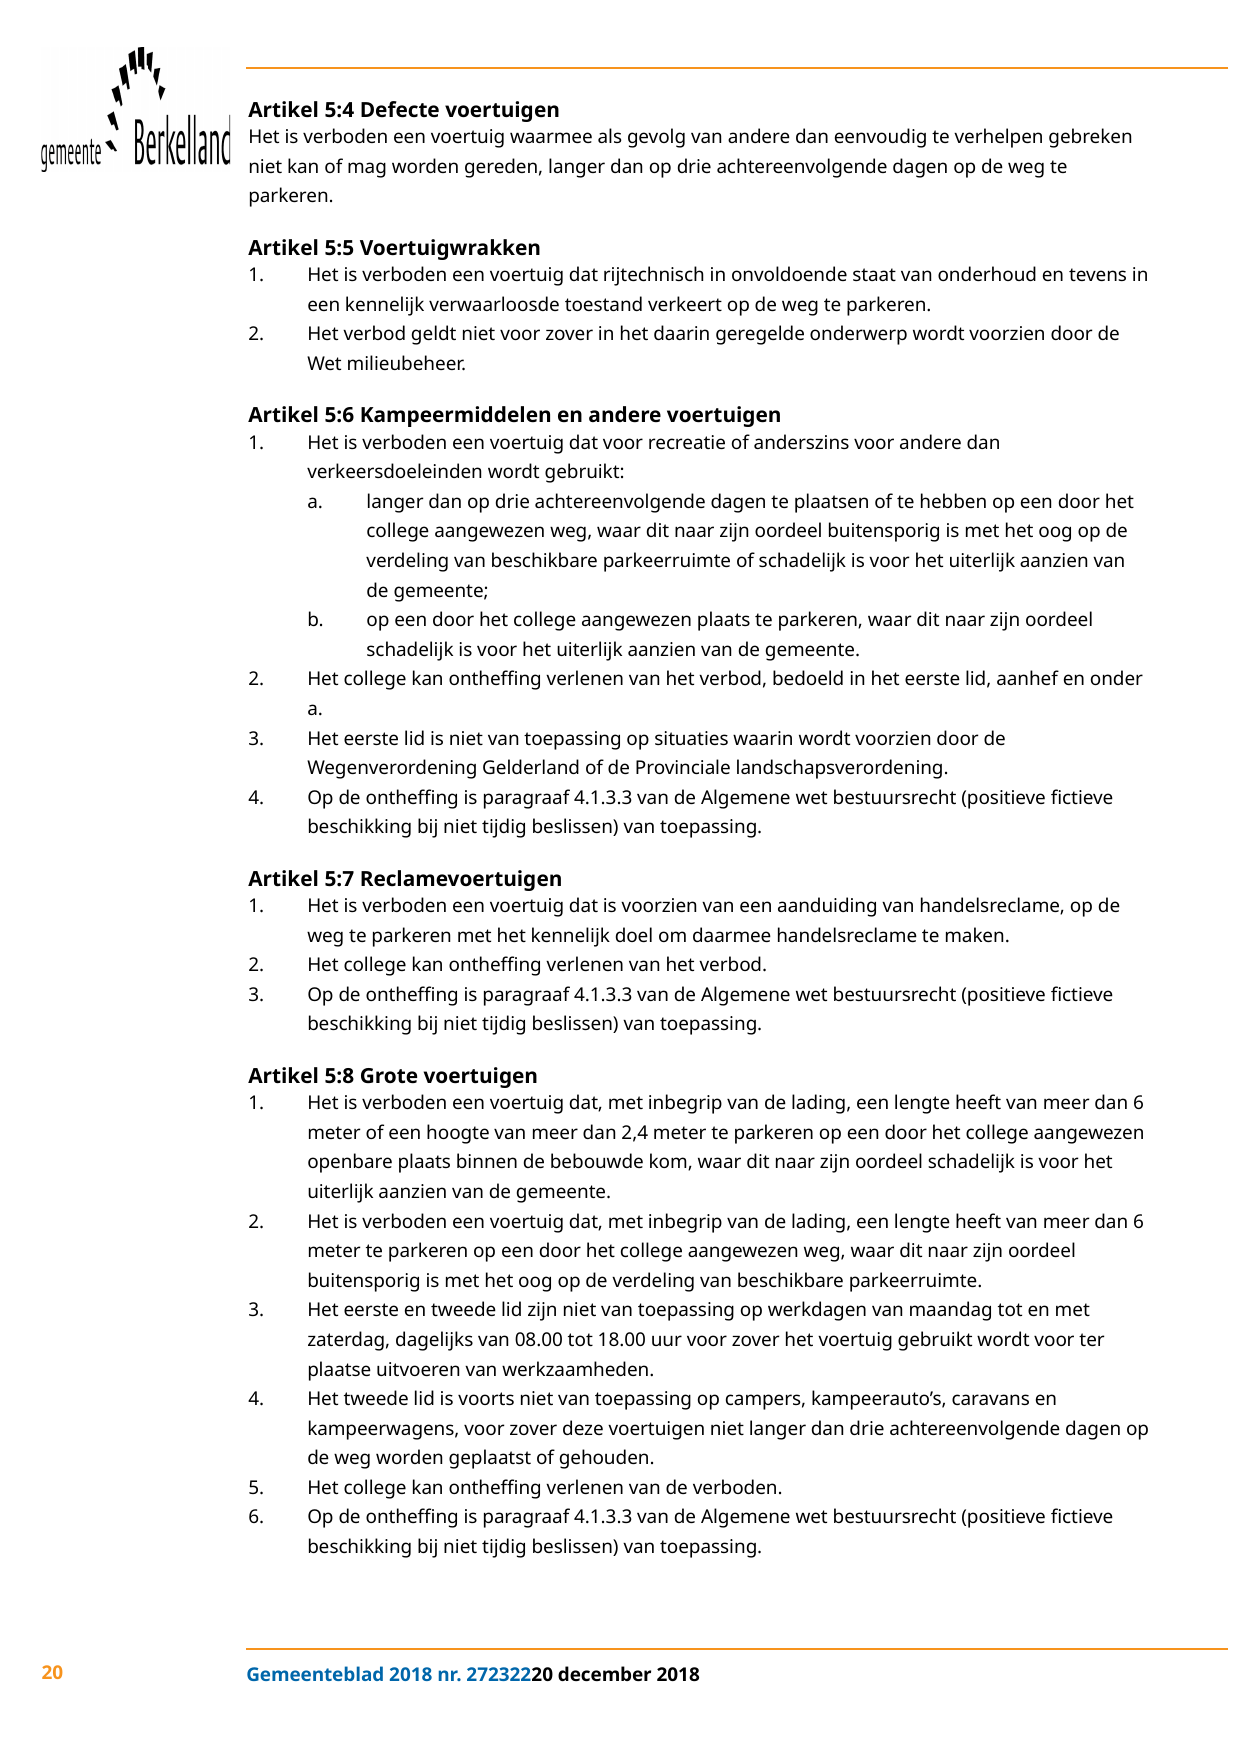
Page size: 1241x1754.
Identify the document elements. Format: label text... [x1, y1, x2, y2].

text Het is verboden een voertuig waarmee als gevolg van andere dan eenvoudig te verhelpen gebreken niet kan of mag worden gereden, langer dan op drie achtereenvolgende dagen op de weg te parkeren. [248, 123, 1152, 208]
list Het college kan ontheffing verlenen van de verboden. [248, 1474, 1152, 1500]
list Het eerste lid is niet van toepassing op situaties waarin wordt voorzien door de Wegenverordening Gelderland of de Provinciale landschapsverordening. [248, 725, 1152, 780]
list Op de ontheffing is paragraaf 4.1.3.3 van de Algemene wet bestuursrecht (positieve fictieve beschikking bij niet tijdig beslissen) van toepassing. [248, 784, 1152, 839]
list Het eerste en tweede lid zijn niet van toepassing op werkdagen van maandag tot en met zaterdag, dagelijks van 08.00 tot 18.00 uur voor zover het voertuig gebruikt wordt voor ter plaatse uitvoeren van werkzaamheden. [248, 1297, 1152, 1381]
text Artikel 5:6 Kampeermiddelen en andere voertuigen [248, 400, 1152, 429]
text Artikel 5:5 Voertuigwrakken [248, 233, 1152, 261]
list Het is verboden een voertuig dat rijtechnisch in onvoldoende staat van onderhoud en tevens in een kennelijk verwaarloosde toestand verkeert op de weg te parkeren. [248, 261, 1152, 317]
list Het college kan ontheffing verlenen van het verbod. [248, 951, 1152, 977]
list Het is verboden een voertuig dat, met inbegrip van de lading, een lengte heeft van meer dan 6 meter of een hoogte van meer dan 2,4 meter te parkeren op een door het college aangewezen openbare plaats binnen de bebouwde kom, waar dit naar zijn oordeel schadelijk is voor het uiterlijk aanzien van de gemeente. [248, 1089, 1152, 1204]
list Het college kan ontheffing verlenen van het verbod, bedoeld in het eerste lid, aanhef en onder a. [248, 666, 1152, 721]
list langer dan op drie achtereenvolgende dagen te plaatsen of te hebben op een door het college aangewezen weg, waar dit naar zijn oordeel buitensporig is met het oog op de verdeling van beschikbare parkeerruimte of schadelijk is voor het uiterlijk aanzien van de gemeente; [307, 488, 1152, 602]
text Artikel 5:7 Reclamevoertuigen [248, 864, 1152, 892]
list Het verbod geldt niet voor zover in het daarin geregelde onderwerp wordt voorzien door de Wet milieubeheer. [248, 320, 1152, 376]
list op een door het college aangewezen plaats te parkeren, waar dit naar zijn oordeel schadelijk is voor het uiterlijk aanzien van de gemeente. [307, 606, 1152, 662]
picture [41, 47, 231, 172]
list Op de ontheffing is paragraaf 4.1.3.3 van de Algemene wet bestuursrecht (positieve fictieve beschikking bij niet tijdig beslissen) van toepassing. [248, 1504, 1152, 1559]
list Het tweede lid is voorts niet van toepassing op campers, kampeerauto’s, caravans en kampeerwagens, voor zover deze voertuigen niet langer dan drie achtereenvolgende dagen op de weg worden geplaatst of gehouden. [248, 1385, 1152, 1470]
list Het is verboden een voertuig dat voor recreatie of anderszins voor andere dan verkeersdoeleinden wordt gebruikt: [248, 429, 1152, 484]
text Artikel 5:8 Grote voertuigen [248, 1061, 1152, 1089]
list Het is verboden een voertuig dat, met inbegrip van de lading, een lengte heeft van meer dan 6 meter te parkeren op een door het college aangewezen weg, waar dit naar zijn oordeel buitensporig is met het oog op de verdeling van beschikbare parkeerruimte. [248, 1208, 1152, 1293]
list Het is verboden een voertuig dat is voorzien van een aanduiding van handelsreclame, op de weg te parkeren met het kennelijk doel om daarmee handelsreclame te maken. [248, 892, 1152, 948]
list Op de ontheffing is paragraaf 4.1.3.3 van de Algemene wet bestuursrecht (positieve fictieve beschikking bij niet tijdig beslissen) van toepassing. [248, 981, 1152, 1036]
text Artikel 5:4 Defecte voertuigen [248, 95, 1152, 123]
